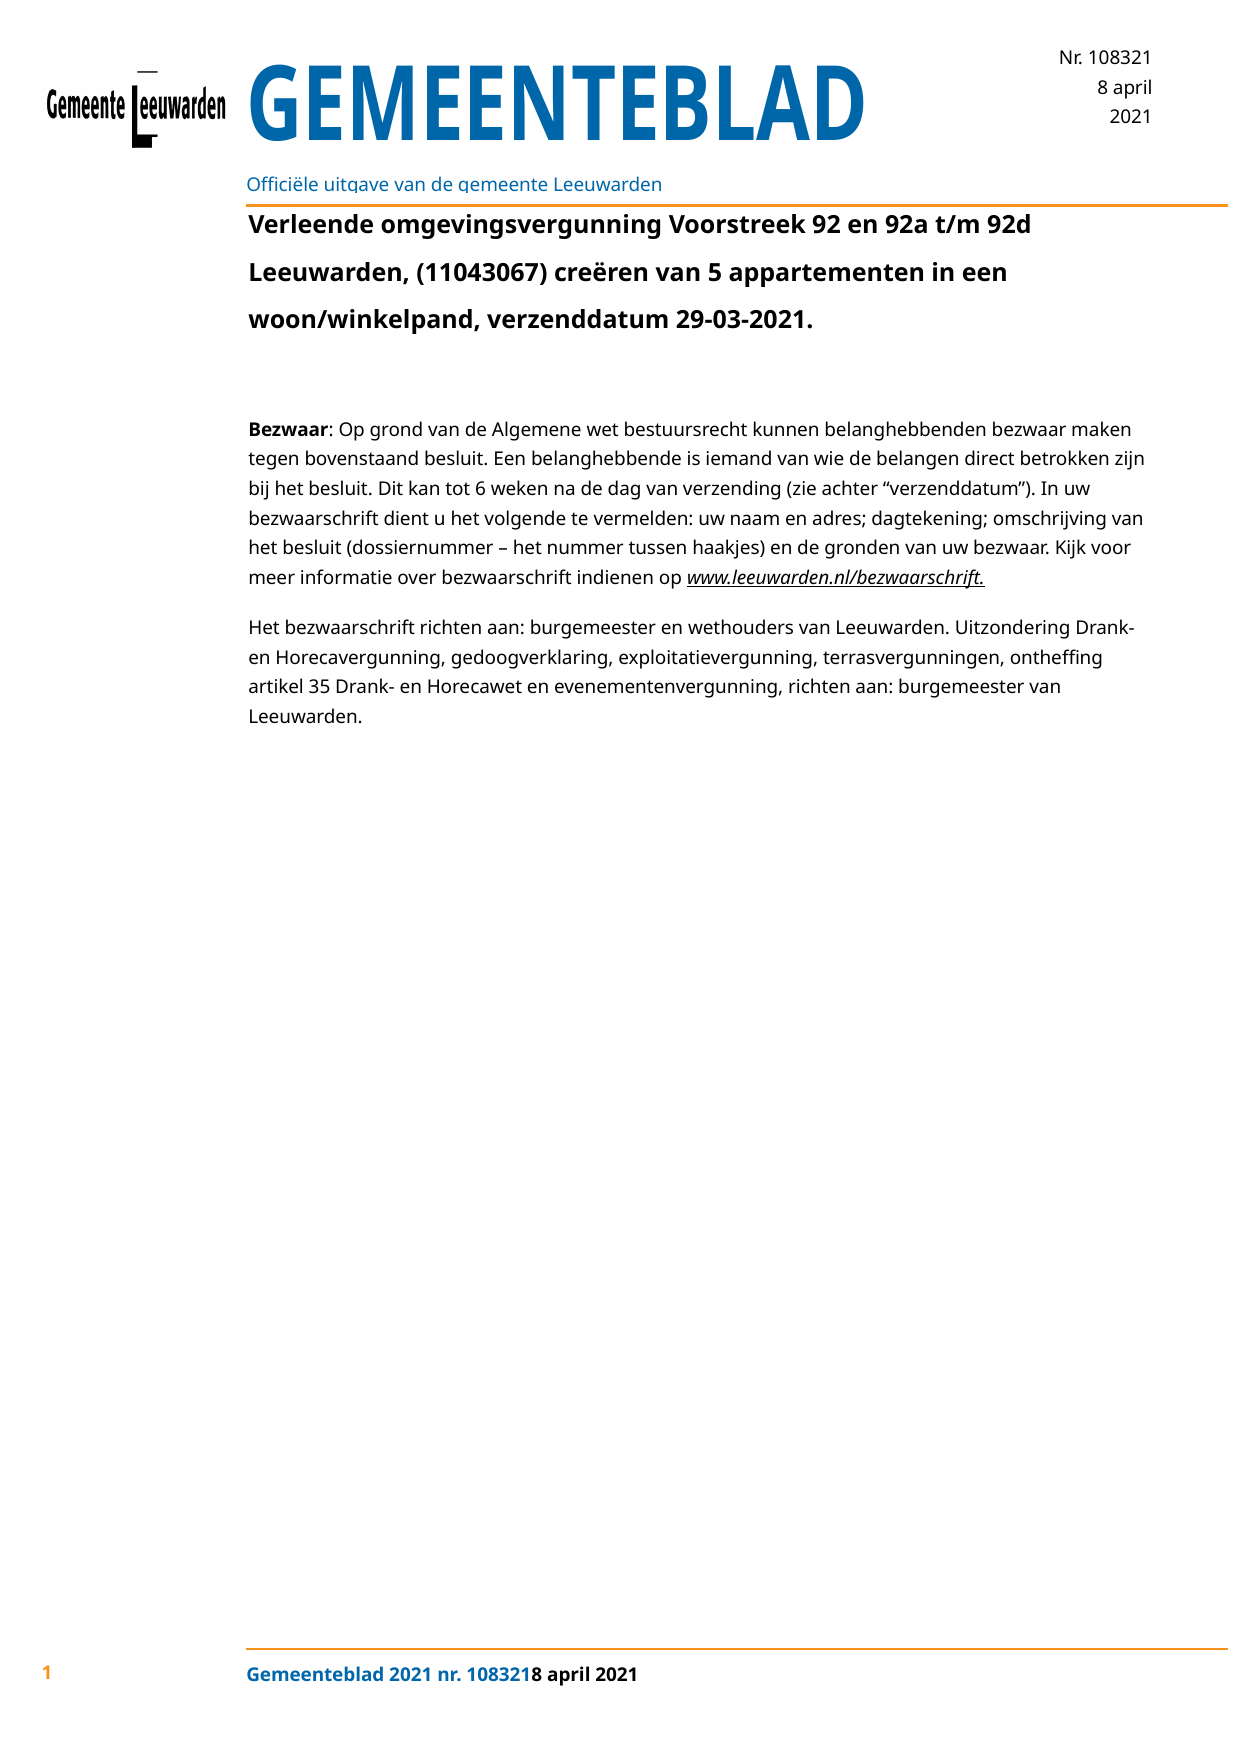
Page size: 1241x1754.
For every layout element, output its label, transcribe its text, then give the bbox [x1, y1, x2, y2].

text Bezwaar: Op grond van de Algemene wet bestuursrecht kunnen belanghebbenden bezwaar maken tegen bovenstaand besluit. Een belanghebbende is iemand van wie de belangen direct betrokken zijn bij het besluit. Dit kan tot 6 weken na de dag van verzending (zie achter “verzenddatum”). In uw bezwaarschrift dient u het volgende te vermelden: uw naam en adres; dagtekening; omschrijving van het besluit (dossiernummer – het nummer tussen haakjes) en de gronden van uw bezwaar. Kijk voor meer informatie over bezwaarschrift indienen op www.leeuwarden.nl/bezwaarschrift. [248, 416, 1152, 589]
text Verleende omgevingsvergunning Voorstreek 92 en 92a t/m 92d Leeuwarden, (11043067) creëren van 5 appartementen in een woon/winkelpand, verzenddatum 29-03-2021. [248, 207, 1152, 336]
picture [41, 47, 231, 172]
text Het bezwaarschrift richten aan: burgemeester en wethouders van Leeuwarden. Uitzondering Drank- en Horecavergunning, gedoogverklaring, exploitatievergunning, terrasvergunningen, ontheffing artikel 35 Drank- en Horecawet en evenementenvergunning, richten aan: burgemeester van Leeuwarden. [248, 614, 1152, 729]
